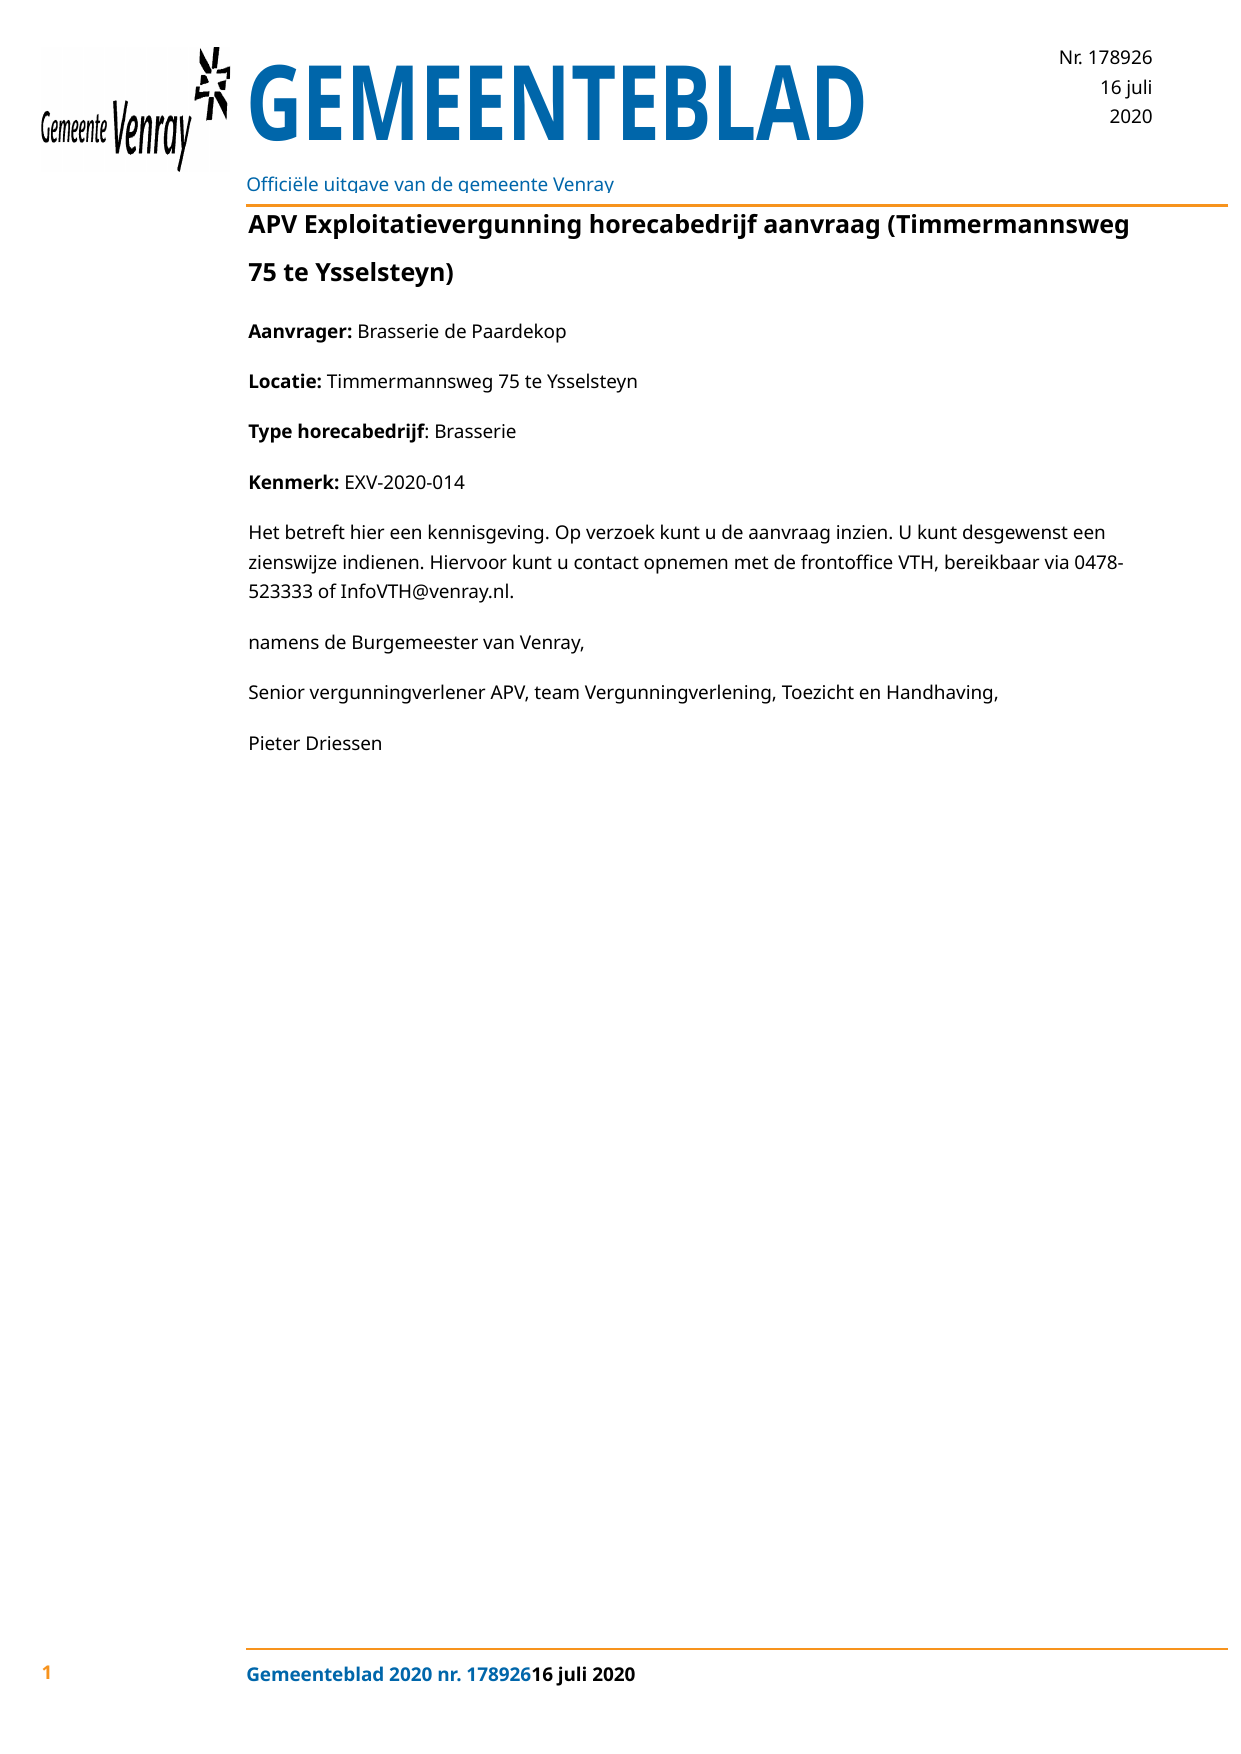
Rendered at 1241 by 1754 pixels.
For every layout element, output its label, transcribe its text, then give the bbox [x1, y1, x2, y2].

text Aanvrager: Brasserie de Paardekop [248, 318, 1152, 344]
text Het betreft hier een kennisgeving. Op verzoek kunt u de aanvraag inzien. U kunt desgewenst een zienswijze indienen. Hiervoor kunt u contact opnemen met de frontoffice VTH, bereikbaar via 0478-523333 of InfoVTH@venray.nl. [248, 519, 1152, 604]
text Kenmerk: EXV-2020-014 [248, 469, 1152, 495]
text APV Exploitatievergunning horecabedrijf aanvraag (Timmermannsweg 75 te Ysselsteyn) [248, 207, 1152, 288]
text Type horecabedrijf: Brasserie [248, 419, 1152, 444]
picture [41, 47, 231, 172]
text Pieter Driessen [248, 730, 1152, 756]
text Senior vergunningverlener APV, team Vergunningverlening, Toezicht en Handhaving, [248, 679, 1152, 705]
text namens de Burgemeester van Venray, [248, 629, 1152, 655]
text Locatie: Timmermannsweg 75 te Ysselsteyn [248, 368, 1152, 394]
